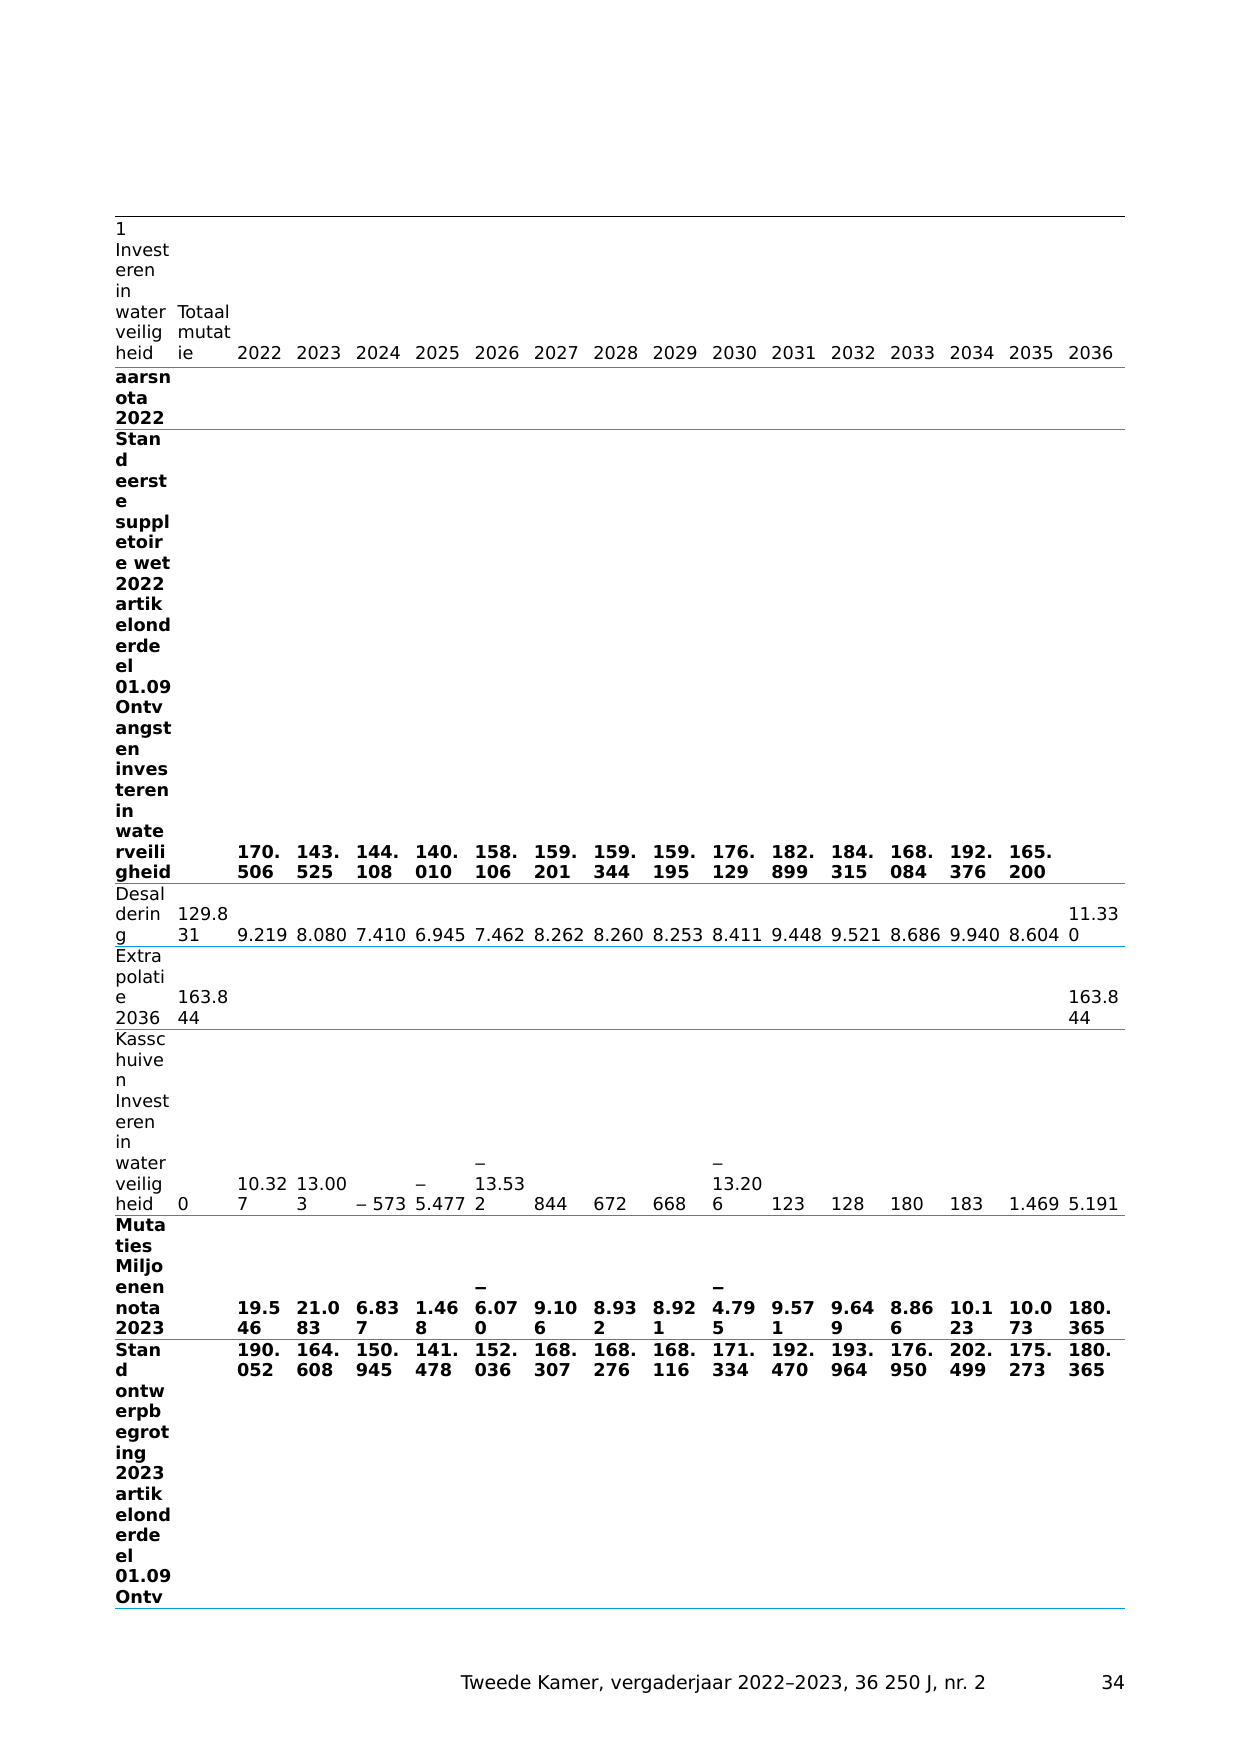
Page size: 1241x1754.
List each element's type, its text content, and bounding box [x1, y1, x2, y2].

table_cell 8.866 [887, 1216, 946, 1339]
table_cell aarsnota 2022 [115, 368, 174, 429]
table_cell 0 [175, 1030, 234, 1215]
table_cell 2029 [650, 217, 709, 366]
table_cell 180 [887, 1030, 946, 1215]
table_cell 19.546 [234, 1216, 293, 1339]
table_cell [709, 368, 768, 429]
table_cell 128 [828, 1030, 887, 1215]
table_cell 2033 [887, 217, 946, 366]
table_cell 8.262 [531, 884, 590, 946]
table_cell 163.844 [1065, 947, 1125, 1028]
table_cell [412, 368, 471, 429]
table_cell 175.273 [1006, 1340, 1065, 1608]
table_cell Desaldering [115, 884, 174, 946]
table_cell 129.831 [175, 884, 234, 946]
table_cell 171.334 [709, 1340, 768, 1608]
table_cell 168.116 [650, 1340, 709, 1608]
table_cell 8.411 [709, 884, 768, 946]
table_cell 2028 [590, 217, 649, 366]
table_cell 2027 [531, 217, 590, 366]
table_cell 9.571 [768, 1216, 828, 1339]
table_cell Mutaties Miljoenennota 2023 [115, 1216, 174, 1339]
table_cell 7.462 [471, 884, 531, 946]
table_cell 159.195 [650, 430, 709, 883]
table_cell 159.344 [590, 430, 649, 883]
table_cell [531, 947, 590, 1028]
table_cell 2024 [353, 217, 412, 366]
table_cell [471, 947, 531, 1028]
table_cell ‒ 13.532 [471, 1030, 531, 1215]
table_cell [946, 368, 1006, 429]
table_cell 165.200 [1006, 430, 1065, 883]
table_cell [828, 368, 887, 429]
table_cell [234, 947, 293, 1028]
table_cell 202.499 [946, 1340, 1006, 1608]
table_cell 159.201 [531, 430, 590, 883]
table_cell 6.837 [353, 1216, 412, 1339]
table_cell [1065, 430, 1125, 883]
table_cell 8.604 [1006, 884, 1065, 946]
table_cell 672 [590, 1030, 649, 1215]
table_cell ‒ 4.795 [709, 1216, 768, 1339]
table_cell Kasschuiven Investeren in waterveiligheid [115, 1030, 174, 1215]
table_cell 2026 [471, 217, 531, 366]
table_cell 168.276 [590, 1340, 649, 1608]
table_cell ‒ 573 [353, 1030, 412, 1215]
table_cell 7.410 [353, 884, 412, 946]
table_cell [1006, 947, 1065, 1028]
table_cell [175, 430, 234, 883]
table_cell 141.478 [412, 1340, 471, 1608]
table_cell [768, 368, 828, 429]
table_cell 10.073 [1006, 1216, 1065, 1339]
table_cell 844 [531, 1030, 590, 1215]
table_cell Extrapolatie 2036 [115, 947, 174, 1028]
table_cell 2022 [234, 217, 293, 366]
table_cell 9.649 [828, 1216, 887, 1339]
table_cell 193.964 [828, 1340, 887, 1608]
table_cell 9.106 [531, 1216, 590, 1339]
table_cell [175, 1340, 234, 1608]
table_cell [828, 947, 887, 1028]
table_cell 5.191 [1065, 1030, 1125, 1215]
table_cell 1.468 [412, 1216, 471, 1339]
table_cell [353, 368, 412, 429]
table_cell 2031 [768, 217, 828, 366]
table_cell 168.307 [531, 1340, 590, 1608]
table_cell 8.080 [293, 884, 353, 946]
table_cell 8.253 [650, 884, 709, 946]
table_cell 2034 [946, 217, 1006, 366]
table_cell [175, 368, 234, 429]
table_cell 192.376 [946, 430, 1006, 883]
table_cell 143.525 [293, 430, 353, 883]
table_cell 9.448 [768, 884, 828, 946]
table_cell 184.315 [828, 430, 887, 883]
table_cell 13.003 [293, 1030, 353, 1215]
table_cell 168.084 [887, 430, 946, 883]
table_cell 140.010 [412, 430, 471, 883]
table_cell 170.506 [234, 430, 293, 883]
table_cell ‒ 13.206 [709, 1030, 768, 1215]
table_cell 10.327 [234, 1030, 293, 1215]
table_cell 190.052 [234, 1340, 293, 1608]
table_cell [471, 368, 531, 429]
table_cell 180.365 [1065, 1340, 1125, 1608]
table_cell [887, 368, 946, 429]
table_cell [887, 947, 946, 1028]
table_cell 8.921 [650, 1216, 709, 1339]
table_cell 11.330 [1065, 884, 1125, 946]
table_cell 123 [768, 1030, 828, 1215]
table_cell 164.608 [293, 1340, 353, 1608]
table_cell 1.469 [1006, 1030, 1065, 1215]
table_cell 2036 [1065, 217, 1125, 366]
table_cell 163.844 [175, 947, 234, 1028]
table_cell 2025 [412, 217, 471, 366]
table_cell 8.932 [590, 1216, 649, 1339]
table_cell 8.260 [590, 884, 649, 946]
table_cell 9.219 [234, 884, 293, 946]
table_cell 192.470 [768, 1340, 828, 1608]
table_cell 1 Investeren in waterveiligheid [115, 217, 174, 366]
table_cell 176.129 [709, 430, 768, 883]
table_cell [1006, 368, 1065, 429]
table_cell 668 [650, 1030, 709, 1215]
table_cell [1065, 368, 1125, 429]
table_cell ‒ 6.070 [471, 1216, 531, 1339]
table_cell 180.365 [1065, 1216, 1125, 1339]
table_cell [353, 947, 412, 1028]
table_cell 6.945 [412, 884, 471, 946]
table_cell 2032 [828, 217, 887, 366]
table_cell 183 [946, 1030, 1006, 1215]
table_cell Stand ontwerpbegroting 2023 artikelonderdeel 01.09 Ontv [115, 1340, 174, 1608]
table_cell [175, 1216, 234, 1339]
table_cell 2035 [1006, 217, 1065, 366]
table_cell 144.108 [353, 430, 412, 883]
table_cell 2030 [709, 217, 768, 366]
table_cell [293, 368, 353, 429]
table_cell 150.945 [353, 1340, 412, 1608]
table_cell 152.036 [471, 1340, 531, 1608]
table_cell [768, 947, 828, 1028]
table_cell 176.950 [887, 1340, 946, 1608]
table_cell 10.123 [946, 1216, 1006, 1339]
table_cell [650, 368, 709, 429]
table_cell 9.521 [828, 884, 887, 946]
table_cell 2023 [293, 217, 353, 366]
table_cell 158.106 [471, 430, 531, 883]
table_cell [234, 368, 293, 429]
table_cell 21.083 [293, 1216, 353, 1339]
table_cell Stand eerste suppletoire wet 2022 artikelonderdeel 01.09 Ontvangsten investeren in waterveiligheid [115, 430, 174, 883]
table_cell [590, 368, 649, 429]
table_cell [531, 368, 590, 429]
table_cell [293, 947, 353, 1028]
table_cell [412, 947, 471, 1028]
table_cell [650, 947, 709, 1028]
table_cell 182.899 [768, 430, 828, 883]
table_cell ‒ 5.477 [412, 1030, 471, 1215]
table_cell Totaal mutatie [175, 217, 234, 366]
table_cell [946, 947, 1006, 1028]
table_cell 8.686 [887, 884, 946, 946]
table_header Tabel 10 Artikel 1 Investeren in waterveiligeheid (bedragen x € 1.000) [115, 191, 1125, 216]
table_cell 9.940 [946, 884, 1006, 946]
table_cell [709, 947, 768, 1028]
table_cell [590, 947, 649, 1028]
